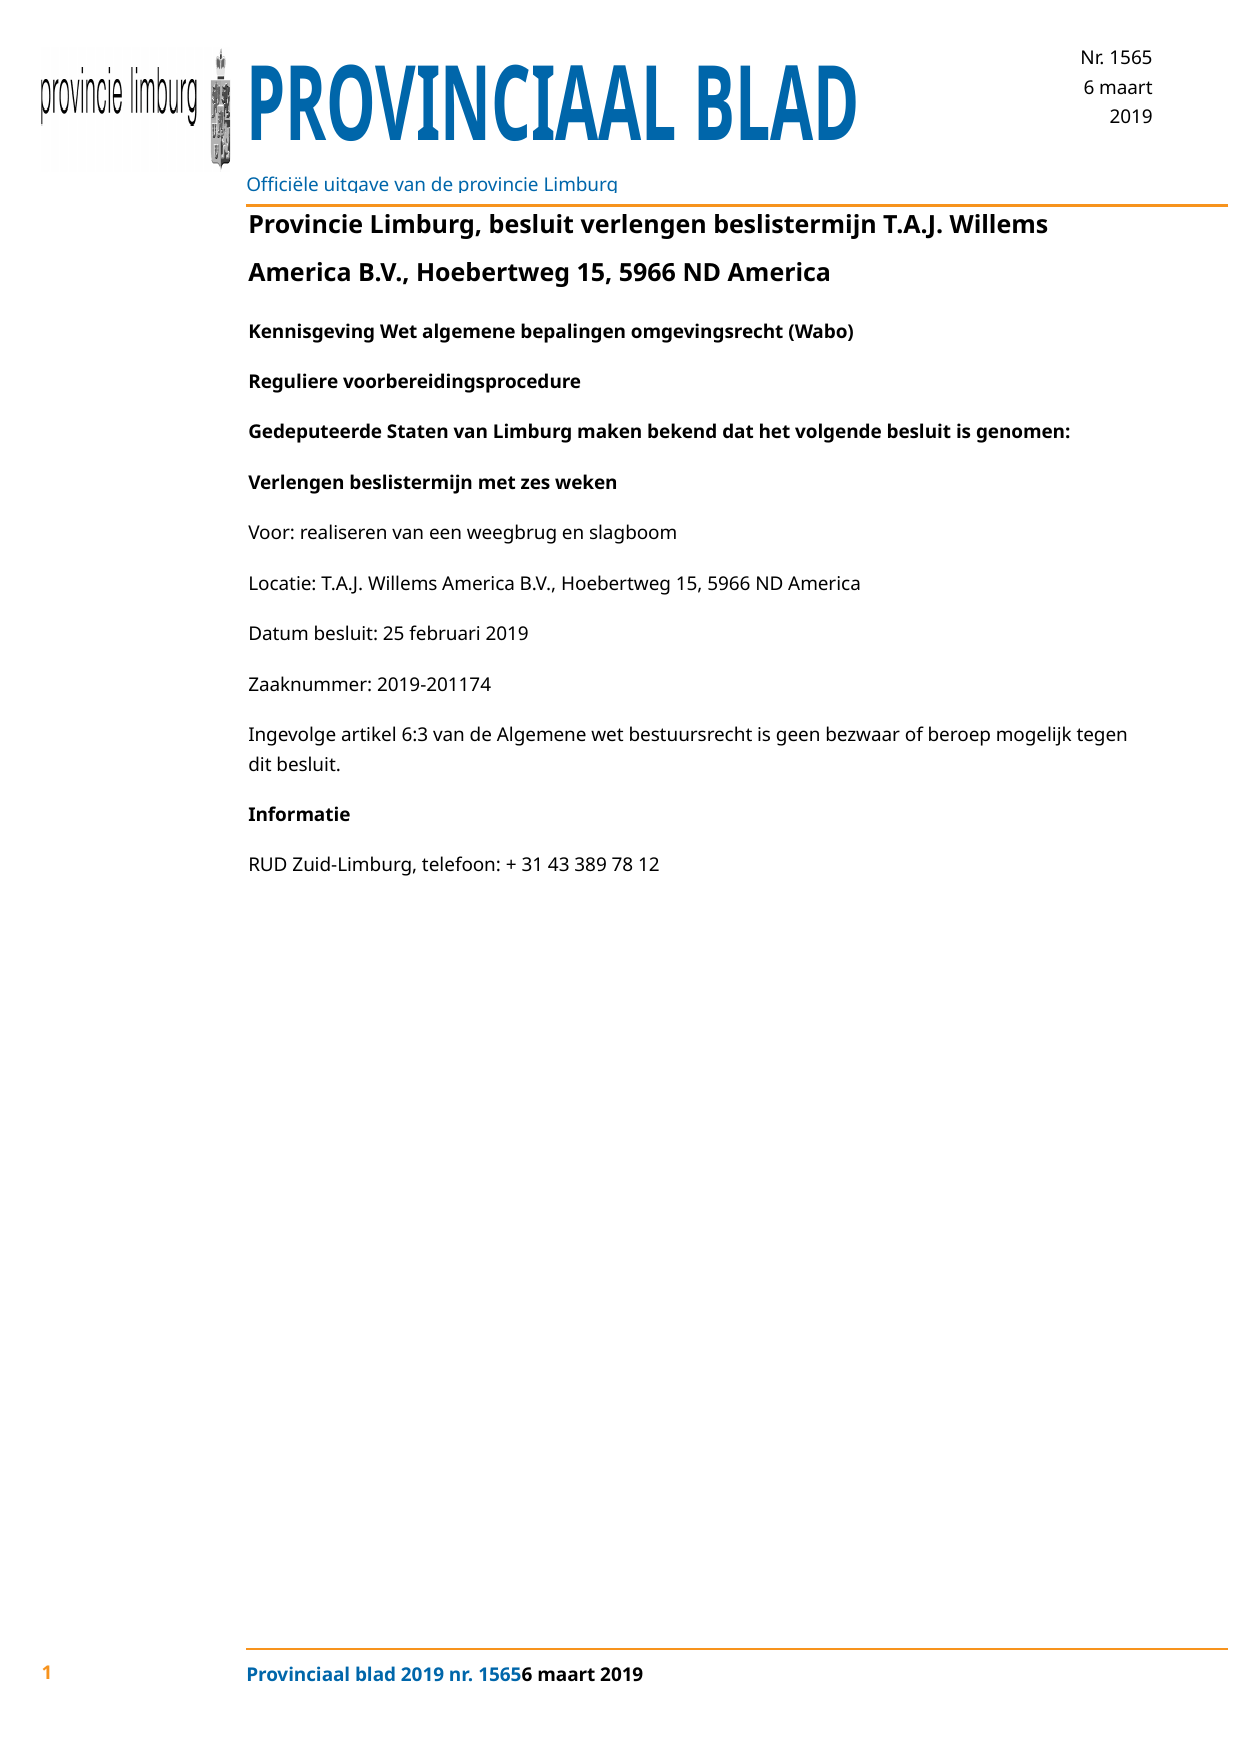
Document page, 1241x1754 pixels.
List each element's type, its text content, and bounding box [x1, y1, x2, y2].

text Ingevolge artikel 6:3 van de Algemene wet bestuursrecht is geen bezwaar of beroep mogelijk tegen dit besluit. [248, 721, 1152, 777]
text RUD Zuid-Limburg, telefoon: + 31 43 389 78 12 [248, 852, 1152, 877]
picture [41, 47, 231, 172]
text Informatie [248, 801, 1152, 827]
text Datum besluit: 25 februari 2019 [248, 620, 1152, 646]
text Zaaknummer: 2019-201174 [248, 671, 1152, 697]
text Kennisgeving Wet algemene bepalingen omgevingsrecht (Wabo) [248, 318, 1152, 344]
text Provincie Limburg, besluit verlengen beslistermijn T.A.J. Willems America B.V., Hoebertweg 15, 5966 ND America [248, 207, 1152, 288]
text Verlengen beslistermijn met zes weken [248, 469, 1152, 495]
text Locatie: T.A.J. Willems America B.V., Hoebertweg 15, 5966 ND America [248, 570, 1152, 596]
text Reguliere voorbereidingsprocedure [248, 368, 1152, 394]
text Gedeputeerde Staten van Limburg maken bekend dat het volgende besluit is genomen: [248, 419, 1152, 444]
text Voor: realiseren van een weegbrug en slagboom [248, 519, 1152, 545]
